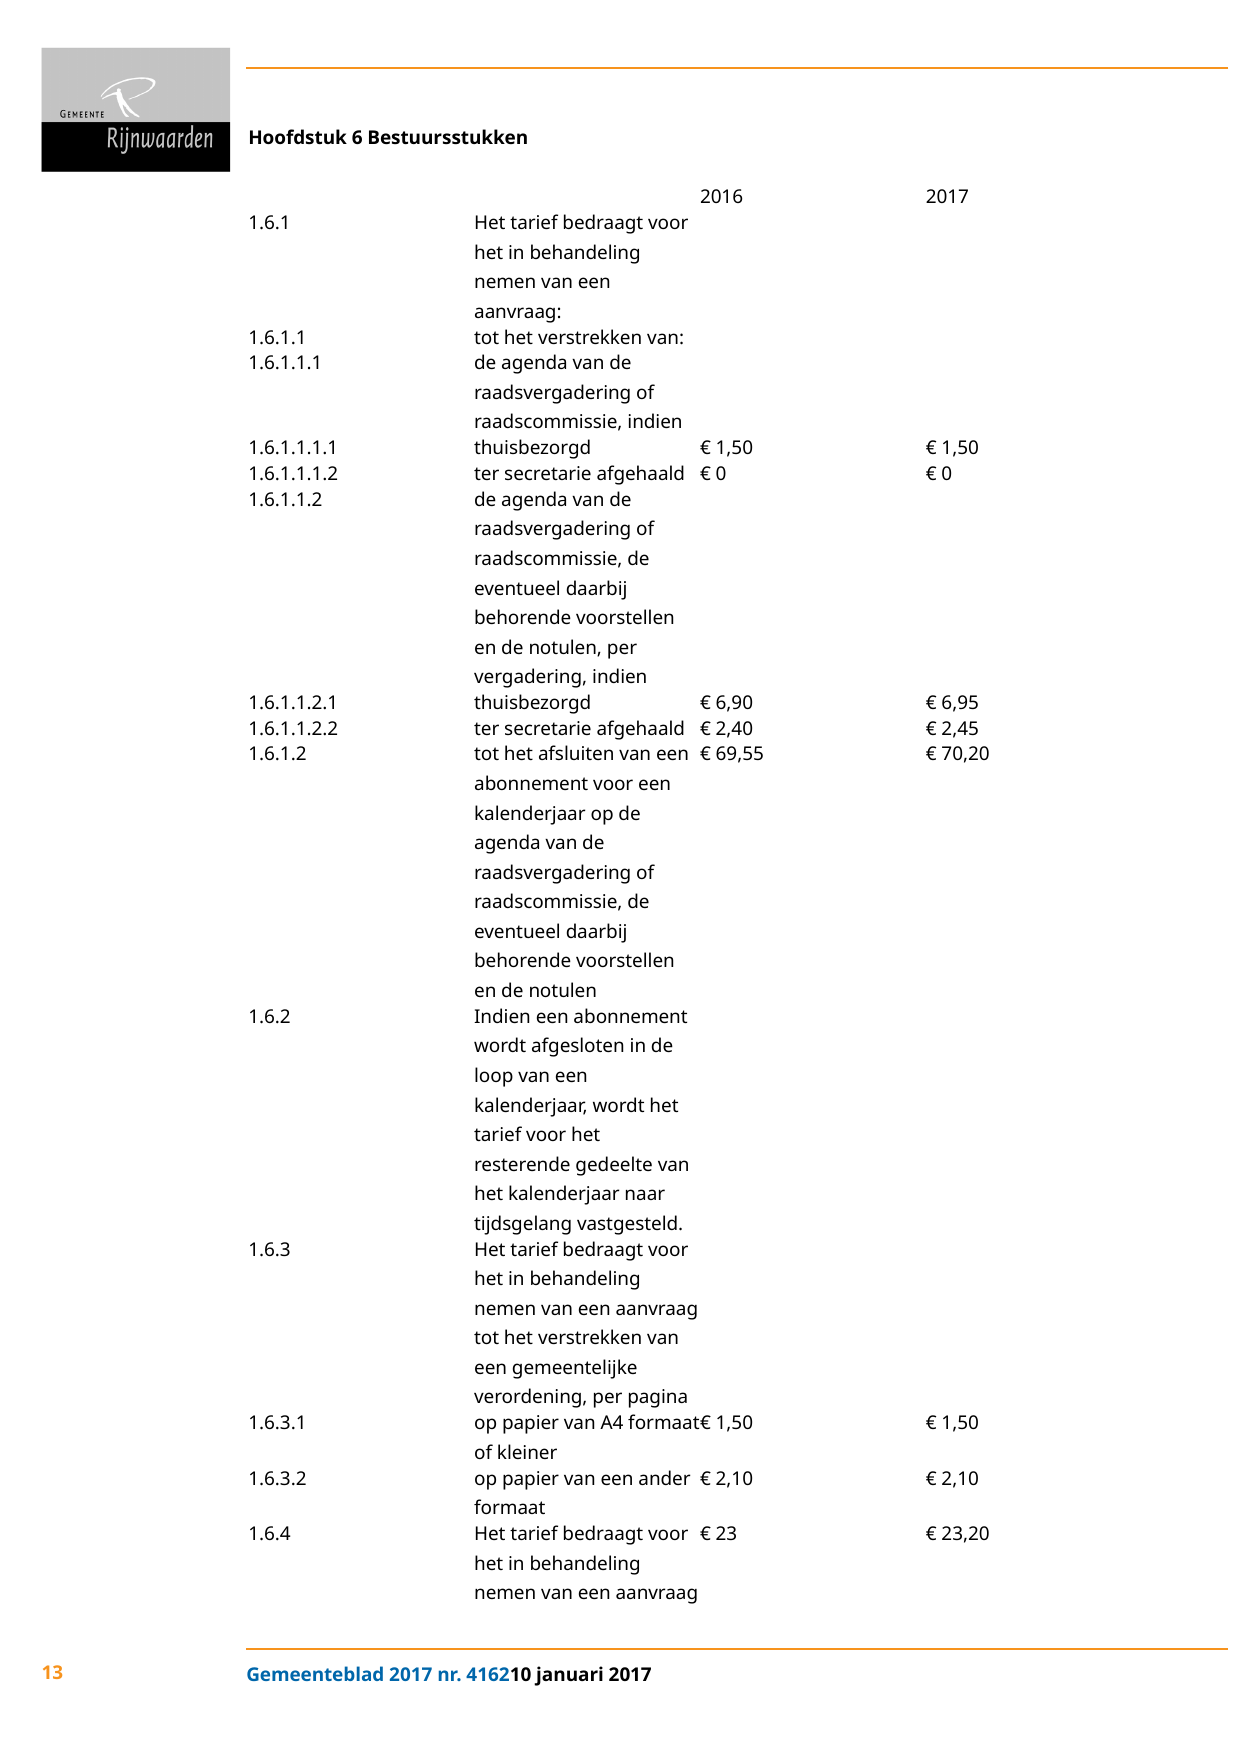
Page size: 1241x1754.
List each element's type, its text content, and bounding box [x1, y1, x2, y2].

table_cell thuisbezorgd [474, 689, 700, 715]
table_cell 1.6.1.1 [248, 324, 474, 349]
table_cell [700, 1003, 926, 1236]
table_cell € 0 [926, 460, 1152, 486]
table_cell 1.6.1.1.1 [248, 350, 474, 434]
table_cell € 23,20 [926, 1520, 1152, 1605]
table_cell € 1,50 [700, 435, 926, 460]
table_cell € 1,50 [700, 1410, 926, 1465]
table_cell [700, 209, 926, 324]
table_cell 1.6.1 [248, 209, 474, 324]
table_cell 1.6.2 [248, 1003, 474, 1236]
table_cell € 1,50 [926, 435, 1152, 460]
table_header [474, 184, 700, 209]
table_cell op papier van een ander formaat [474, 1465, 700, 1520]
table_cell [700, 350, 926, 434]
table_cell thuisbezorgd [474, 435, 700, 460]
table_cell € 6,90 [700, 689, 926, 715]
table_cell € 23 [700, 1520, 926, 1605]
table_header [248, 184, 474, 209]
table_cell € 2,10 [926, 1465, 1152, 1520]
table_cell € 69,55 [700, 741, 926, 1003]
table_cell op papier van A4 formaat of kleiner [474, 1410, 700, 1465]
table_cell tot het afsluiten van een abonnement voor een kalenderjaar op de agenda van de raadsvergadering of raadscommissie, de eventueel daarbij behorende voorstellen en de notulen [474, 741, 700, 1003]
table_cell de agenda van de raadsvergadering of raadscommissie, de eventueel daarbij behorende voorstellen en de notulen, per vergadering, indien [474, 486, 700, 689]
table_cell € 70,20 [926, 741, 1152, 1003]
table_cell Indien een abonnement wordt afgesloten in de loop van een kalenderjaar, wordt het tarief voor het resterende gedeelte van het kalenderjaar naar tijdsgelang vastgesteld. [474, 1003, 700, 1236]
table_cell 1.6.1.1.2 [248, 486, 474, 689]
table_cell € 6,95 [926, 689, 1152, 715]
table_cell € 2,45 [926, 715, 1152, 741]
picture [41, 47, 231, 172]
table_cell € 1,50 [926, 1410, 1152, 1465]
table_header 2016 [700, 184, 926, 209]
table_cell 1.6.3.2 [248, 1465, 474, 1520]
table_cell 1.6.3 [248, 1236, 474, 1409]
table_cell Het tarief bedraagt voor het in behandeling nemen van een aanvraag tot het verstrekken van een gemeentelijke verordening, per pagina [474, 1236, 700, 1409]
table_cell Het tarief bedraagt voor het in behandeling nemen van een aanvraag: [474, 209, 700, 324]
table_cell [926, 324, 1152, 349]
table_cell [926, 1236, 1152, 1409]
table_cell € 2,10 [700, 1465, 926, 1520]
table_cell 1.6.1.1.2.1 [248, 689, 474, 715]
table_header 2017 [926, 184, 1152, 209]
table_cell 1.6.1.2 [248, 741, 474, 1003]
table_cell Het tarief bedraagt voor het in behandeling nemen van een aanvraag [474, 1520, 700, 1605]
table_cell [926, 209, 1152, 324]
text Hoofdstuk 6 Bestuursstukken [248, 124, 1152, 150]
table_cell 1.6.1.1.2.2 [248, 715, 474, 741]
table_cell 1.6.1.1.1.1 [248, 435, 474, 460]
table_cell [926, 486, 1152, 689]
table_cell [700, 1236, 926, 1409]
table_cell [700, 324, 926, 349]
table_cell ter secretarie afgehaald [474, 460, 700, 486]
table_cell 1.6.1.1.1.2 [248, 460, 474, 486]
table_cell tot het verstrekken van: [474, 324, 700, 349]
table_cell € 0 [700, 460, 926, 486]
table_cell de agenda van de raadsvergadering of raadscommissie, indien [474, 350, 700, 434]
table_cell 1.6.3.1 [248, 1410, 474, 1465]
table_cell € 2,40 [700, 715, 926, 741]
table_cell [926, 350, 1152, 434]
table_cell [926, 1003, 1152, 1236]
table_cell ter secretarie afgehaald [474, 715, 700, 741]
table_cell [700, 486, 926, 689]
table_cell 1.6.4 [248, 1520, 474, 1605]
